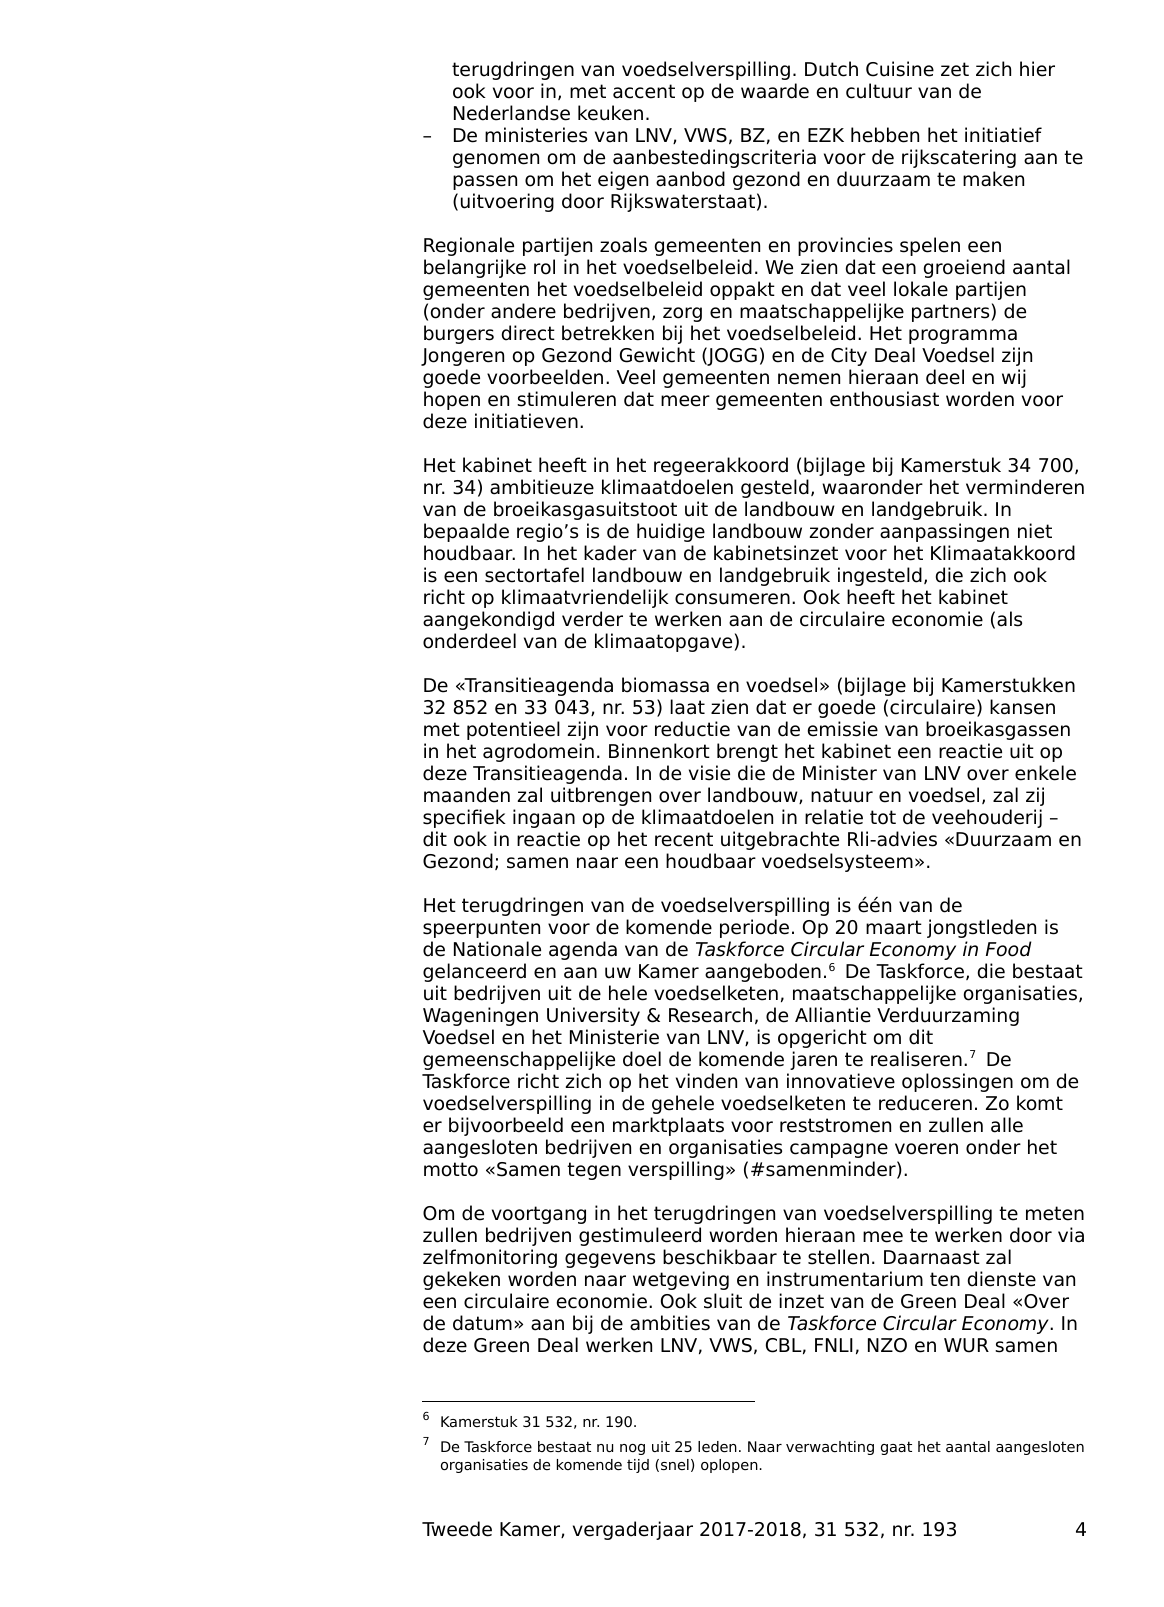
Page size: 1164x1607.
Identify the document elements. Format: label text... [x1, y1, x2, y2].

text Het terugdringen van de voedselverspilling is één van de speerpunten voor de komende periode. Op 20 maart jongstleden is de Nationale agenda van de Taskforce Circular Economy in Food gelanceerd en aan uw Kamer aangeboden. De Taskforce, die bestaat uit bedrijven uit de hele voedselketen, maatschappelijke organisaties, Wageningen University & Research, de Alliantie Verduurzaming Voedsel en het Ministerie van LNV, is opgericht om dit gemeenschappelijke doel de komende jaren te realiseren. De Taskforce richt zich op het vinden van innovatieve oplossingen om de voedselverspilling in de gehele voedselketen te reduceren. Zo komt er bijvoorbeeld een marktplaats voor reststromen en zullen alle aangesloten bedrijven en organisaties campagne voeren onder het motto «Samen tegen verspilling» (#samenminder). [422, 895, 1087, 1181]
text Regionale partijen zoals gemeenten en provincies spelen een belangrijke rol in het voedselbeleid. We zien dat een groeiend aantal gemeenten het voedselbeleid oppakt en dat veel lokale partijen (onder andere bedrijven, zorg en maatschappelijke partners) de burgers direct betrekken bij het voedselbeleid. Het programma Jongeren op Gezond Gewicht (JOGG) en de City Deal Voedsel zijn goede voorbeelden. Veel gemeenten nemen hieraan deel en wij hopen en stimuleren dat meer gemeenten enthousiast worden voor deze initiatieven. [422, 235, 1087, 433]
text Het kabinet heeft in het regeerakkoord (bijlage bij Kamerstuk 34 700, nr. 34) ambitieuze klimaatdoelen gesteld, waaronder het verminderen van de broeikasgasuitstoot uit de landbouw en landgebruik. In bepaalde regio’s is de huidige landbouw zonder aanpassingen niet houdbaar. In het kader van de kabinetsinzet voor het Klimaatakkoord is een sectortafel landbouw en landgebruik ingesteld, die zich ook richt op klimaatvriendelijk consumeren. Ook heeft het kabinet aangekondigd verder te werken aan de circulaire economie (als onderdeel van de klimaatopgave). [422, 455, 1087, 653]
text De Taskforce bestaat nu nog uit 25 leden. Naar verwachting gaat het aantal aangesloten organisaties de komende tijd (snel) oplopen. [422, 1435, 1087, 1474]
text terugdringen van voedselverspilling. Dutch Cuisine zet zich hier ook voor in, met accent op de waarde en cultuur van de Nederlandse keuken. [422, 59, 1087, 125]
text Om de voortgang in het terugdringen van voedselverspilling te meten zullen bedrijven gestimuleerd worden hieraan mee te werken door via zelfmonitoring gegevens beschikbaar te stellen. Daarnaast zal gekeken worden naar wetgeving en instrumentarium ten dienste van een circulaire economie. Ook sluit de inzet van de Green Deal «Over de datum» aan bij de ambities van de Taskforce Circular Economy. In deze Green Deal werken LNV, VWS, CBL, FNLI, NZO en WUR samen [422, 1203, 1087, 1357]
text Kamerstuk 31 532, nr. 190. [422, 1410, 1087, 1432]
text – De ministeries van LNV, VWS, BZ, en EZK hebben het initiatief genomen om de aanbestedingscriteria voor de rijkscatering aan te passen om het eigen aanbod gezond en duurzaam te maken (uitvoering door Rijkswaterstaat). [422, 125, 1087, 213]
text De «Transitieagenda biomassa en voedsel» (bijlage bij Kamerstukken 32 852 en 33 043, nr. 53) laat zien dat er goede (circulaire) kansen met potentieel zijn voor reductie van de emissie van broeikasgassen in het agrodomein. Binnenkort brengt het kabinet een reactie uit op deze Transitieagenda. In de visie die de Minister van LNV over enkele maanden zal uitbrengen over landbouw, natuur en voedsel, zal zij specifiek ingaan op de klimaatdoelen in relatie tot de veehouderij – dit ook in reactie op het recent uitgebrachte Rli-advies «Duurzaam en Gezond; samen naar een houdbaar voedselsysteem». [422, 675, 1087, 873]
